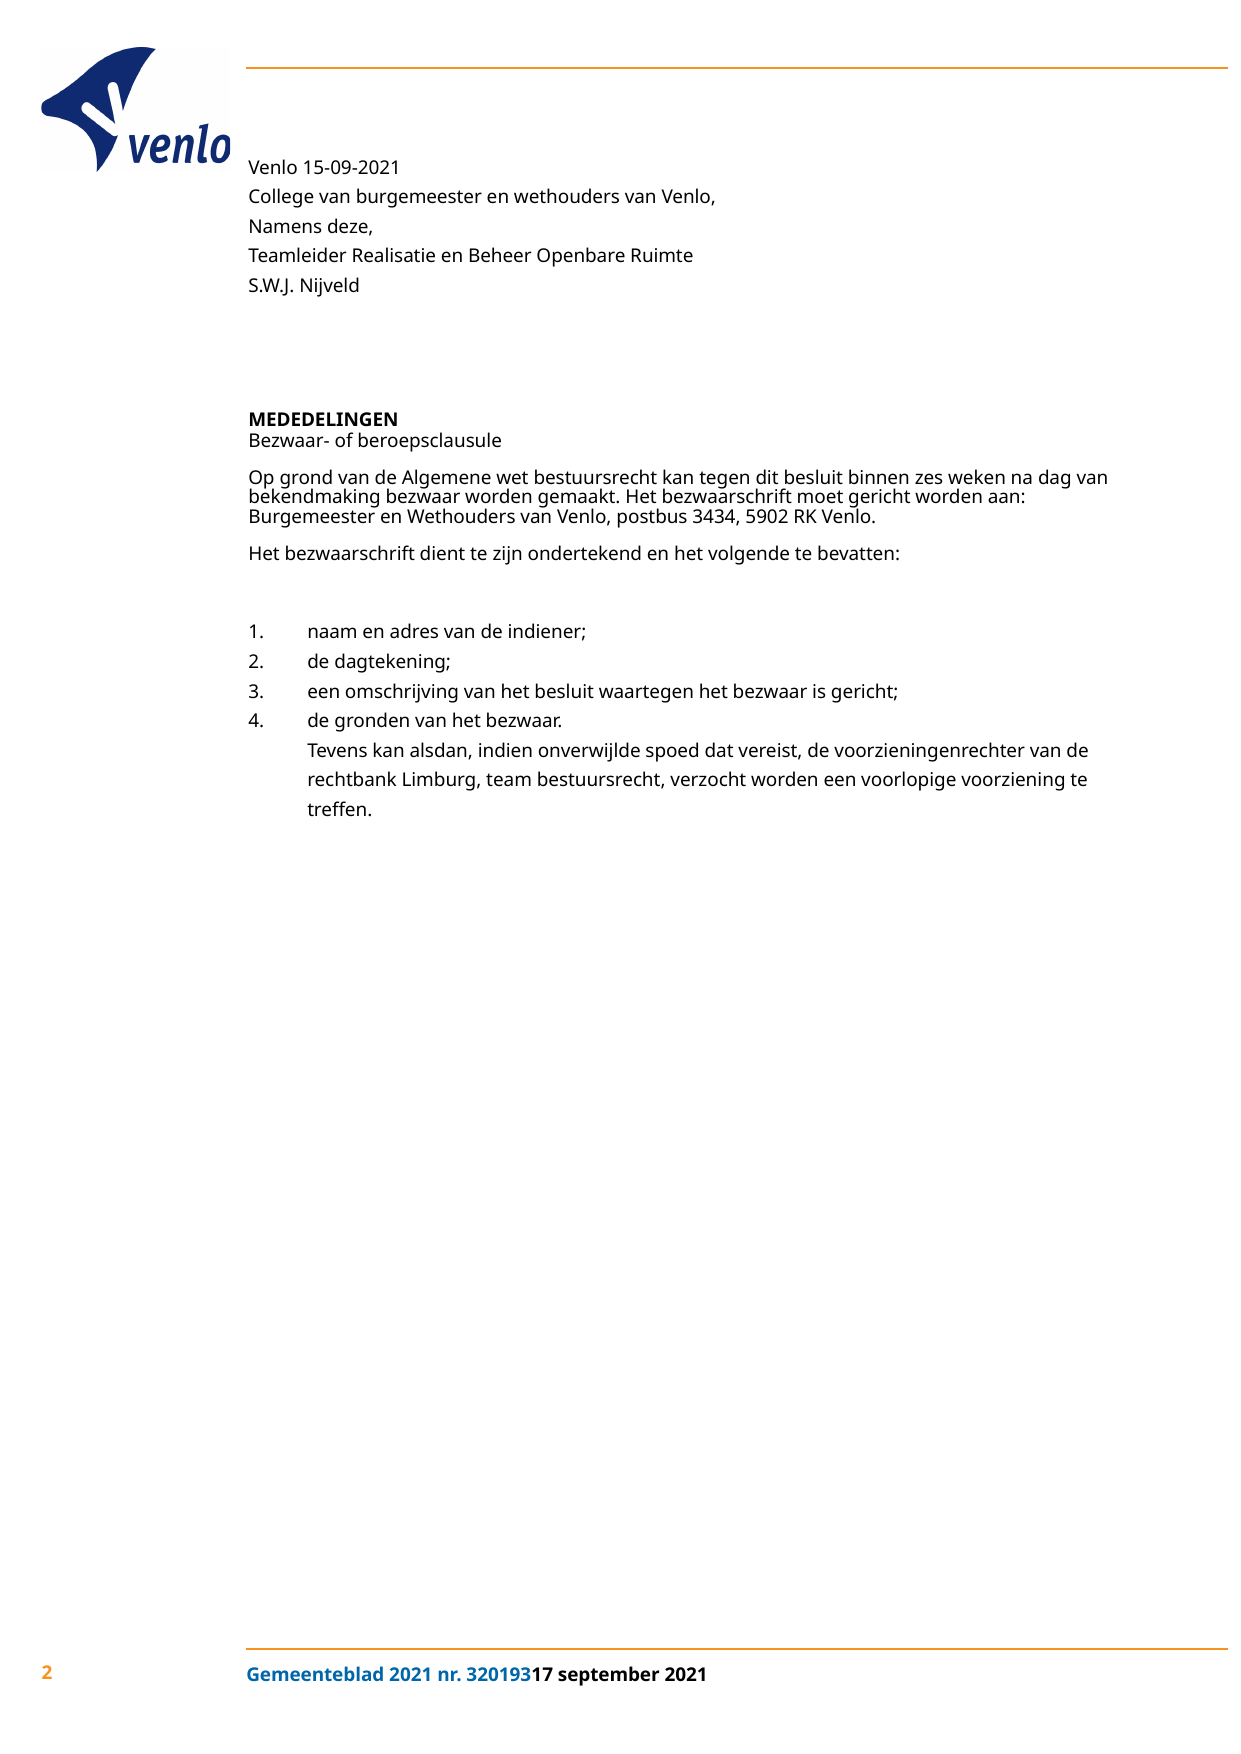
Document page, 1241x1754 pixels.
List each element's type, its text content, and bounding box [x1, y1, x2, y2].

text Het bezwaarschrift dient te zijn ondertekend en het volgende te bevatten: [248, 545, 1152, 564]
list Tevens kan alsdan, indien onverwijlde spoed dat vereist, de voorzieningenrechter van de rechtbank Limburg, team bestuursrecht, verzocht worden een voorlopige voorziening te treffen. [248, 737, 1152, 822]
list een omschrijving van het besluit waartegen het bezwaar is gericht; [248, 678, 1152, 703]
list de dagtekening; [248, 648, 1152, 674]
text Op grond van de Algemene wet bestuursrecht kan tegen dit besluit binnen zes weken na dag van bekendmaking bezwaar worden gemaakt. Het bezwaarschrift moet gericht worden aan: Burgemeester en Wethouders van Venlo, postbus 3434, 5902 RK Venlo. [248, 469, 1152, 527]
text MEDEDELINGEN [248, 406, 1152, 432]
text Venlo 15-09-2021 [248, 154, 1152, 180]
picture [41, 47, 231, 172]
text Teamleider Realisatie en Beheer Openbare Ruimte [248, 243, 1152, 268]
list naam en adres van de indiener; [248, 619, 1152, 644]
text Namens deze, [248, 213, 1152, 239]
text S.W.J. Nijveld [248, 272, 1152, 298]
text College van burgemeester en wethouders van Venlo, [248, 183, 1152, 209]
text Bezwaar- of beroepsclausule [248, 432, 1152, 451]
list de gronden van het bezwaar. [248, 707, 1152, 733]
